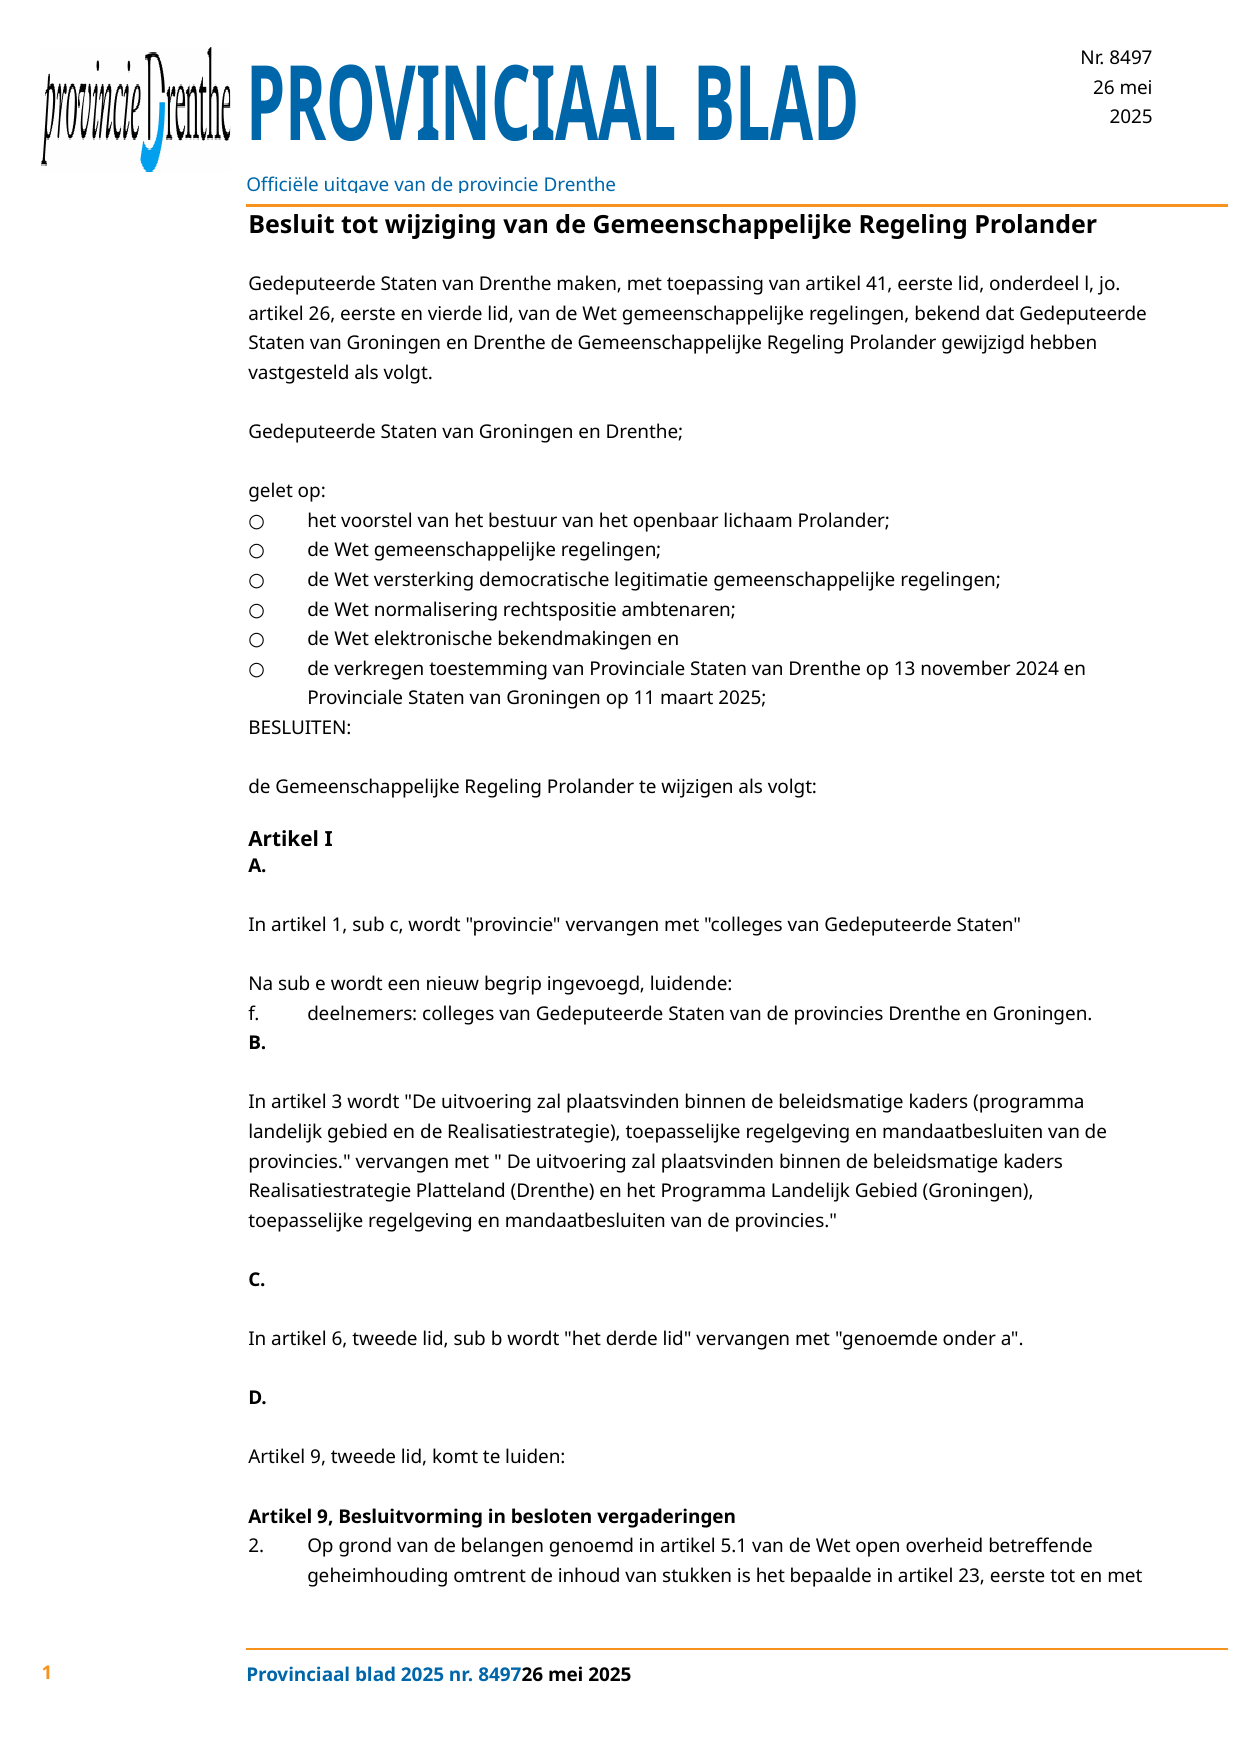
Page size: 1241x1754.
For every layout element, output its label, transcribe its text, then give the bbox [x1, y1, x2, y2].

text gelet op: [248, 477, 1152, 503]
text In artikel 6, tweede lid, sub b wordt "het derde lid" vervangen met "genoemde onder a". [248, 1325, 1152, 1351]
text Artikel 9, Besluitvorming in besloten vergaderingen [248, 1503, 1152, 1529]
list het voorstel van het bestuur van het openbaar lichaam Prolander; [248, 507, 1152, 533]
text A. [248, 852, 1152, 878]
list de Wet elektronische bekendmakingen en [248, 625, 1152, 651]
text BESLUITEN: [248, 714, 1152, 740]
list de verkregen toestemming van Provinciale Staten van Drenthe op 13 november 2024 en Provinciale Staten van Groningen op 11 maart 2025; [248, 655, 1152, 710]
picture [41, 47, 231, 172]
text Na sub e wordt een nieuw begrip ingevoegd, luidende: [248, 970, 1152, 996]
text In artikel 3 wordt "De uitvoering zal plaatsvinden binnen de beleidsmatige kaders (programma landelijk gebied en de Realisatiestrategie), toepasselijke regelgeving en mandaatbesluiten van de provincies." vervangen met " De uitvoering zal plaatsvinden binnen de beleidsmatige kaders Realisatiestrategie Platteland (Drenthe) en het Programma Landelijk Gebied (Groningen), toepasselijke regelgeving en mandaatbesluiten van de provincies." [248, 1089, 1152, 1233]
text In artikel 1, sub c, wordt "provincie" vervangen met "colleges van Gedeputeerde Staten" [248, 911, 1152, 937]
text de Gemeenschappelijke Regeling Prolander te wijzigen als volgt: [248, 773, 1152, 799]
list de Wet normalisering rechtspositie ambtenaren; [248, 596, 1152, 621]
list de Wet gemeenschappelijke regelingen; [248, 537, 1152, 562]
text Besluit tot wijziging van de Gemeenschappelijke Regeling Prolander [248, 207, 1152, 241]
text Gedeputeerde Staten van Groningen en Drenthe; [248, 418, 1152, 444]
text Gedeputeerde Staten van Drenthe maken, met toepassing van artikel 41, eerste lid, onderdeel l, jo. artikel 26, eerste en vierde lid, van de Wet gemeenschappelijke regelingen, bekend dat Gedeputeerde Staten van Groningen en Drenthe de Gemeenschappelijke Regeling Prolander gewijzigd hebben vastgesteld als volgt. [248, 270, 1152, 385]
text B. [248, 1029, 1152, 1055]
text Artikel 9, tweede lid, komt te luiden: [248, 1444, 1152, 1469]
text D. [248, 1384, 1152, 1410]
list Op grond van de belangen genoemd in artikel 5.1 van de Wet open overheid betreffende geheimhouding omtrent de inhoud van stukken is het bepaalde in artikel 23, eerste tot en met [248, 1532, 1152, 1588]
list deelnemers: colleges van Gedeputeerde Staten van de provincies Drenthe en Groningen. [248, 1000, 1152, 1026]
list de Wet versterking democratische legitimatie gemeenschappelijke regelingen; [248, 566, 1152, 592]
text C. [248, 1266, 1152, 1292]
text Artikel I [248, 824, 1152, 852]
